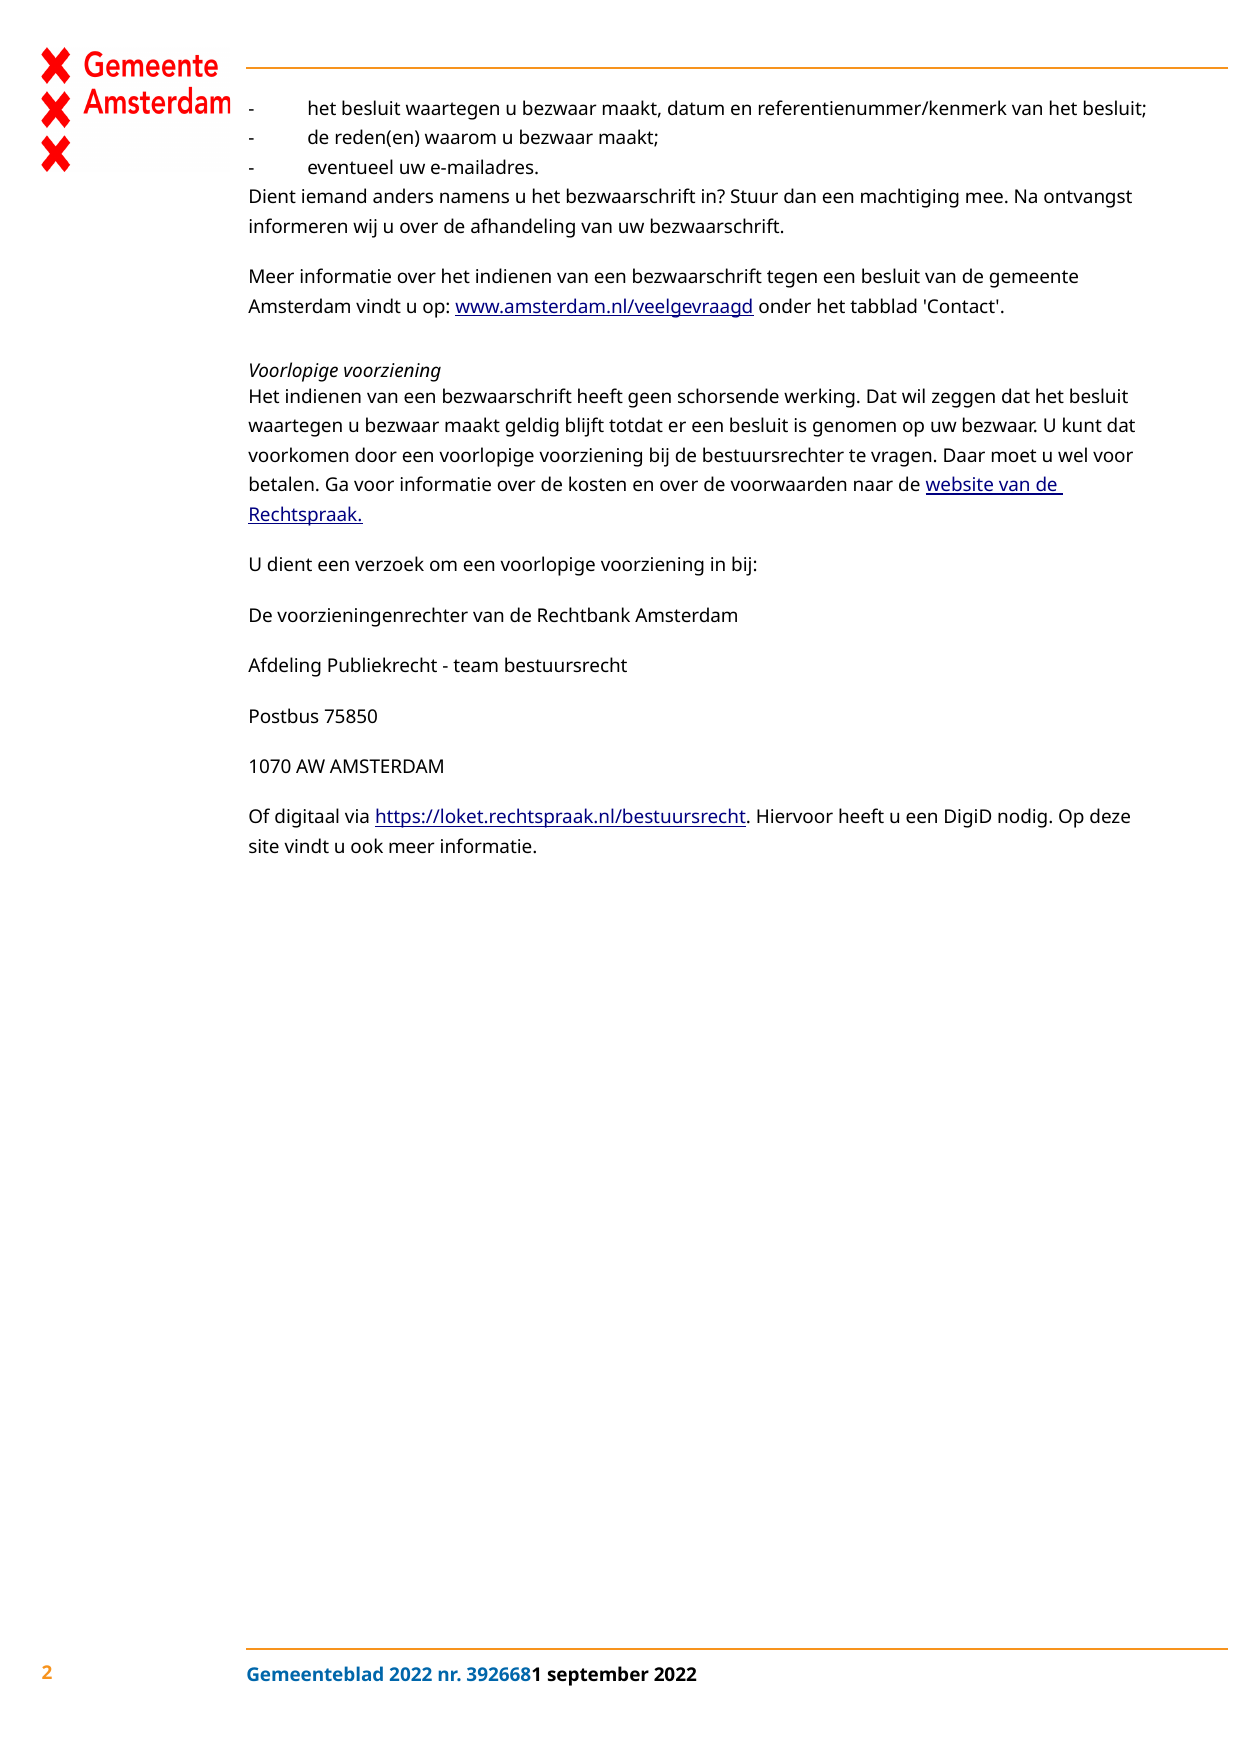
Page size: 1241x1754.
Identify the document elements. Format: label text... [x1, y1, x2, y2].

text Het indienen van een bezwaarschrift heeft geen schorsende werking. Dat wil zeggen dat het besluit waartegen u bezwaar maakt geldig blijft totdat er een besluit is genomen op uw bezwaar. U kunt dat voorkomen door een voorlopige voorziening bij de bestuursrechter te vragen. Daar moet u wel voor betalen. Ga voor informatie over de kosten en over de voorwaarden naar de website van de Rechtspraak. [248, 383, 1152, 527]
list de reden(en) waarom u bezwaar maakt; [248, 124, 1152, 150]
text Meer informatie over het indienen van een bezwaarschrift tegen een besluit van de gemeente Amsterdam vindt u op: www.amsterdam.nl/veelgevraagd onder het tabblad 'Contact'. [248, 263, 1152, 319]
picture [41, 47, 231, 172]
text Dient iemand anders namens u het bezwaarschrift in? Stuur dan een machtiging mee. Na ontvangst informeren wij u over de afhandeling van uw bezwaarschrift. [248, 183, 1152, 239]
text U dient een verzoek om een voorlopige voorziening in bij: [248, 552, 1152, 577]
list eventueel uw e-mailadres. [248, 154, 1152, 180]
text Voorlopige voorziening [248, 357, 1152, 383]
text De voorzieningenrechter van de Rechtbank Amsterdam [248, 602, 1152, 628]
text Of digitaal via https://loket.rechtspraak.nl/bestuursrecht. Hiervoor heeft u een DigiD nodig. Op deze site vindt u ook meer informatie. [248, 804, 1152, 859]
text Afdeling Publiekrecht - team bestuursrecht [248, 652, 1152, 678]
list het besluit waartegen u bezwaar maakt, datum en referentienummer/kenmerk van het besluit; [248, 95, 1152, 121]
text 1070 AW AMSTERDAM [248, 753, 1152, 779]
text Postbus 75850 [248, 703, 1152, 728]
